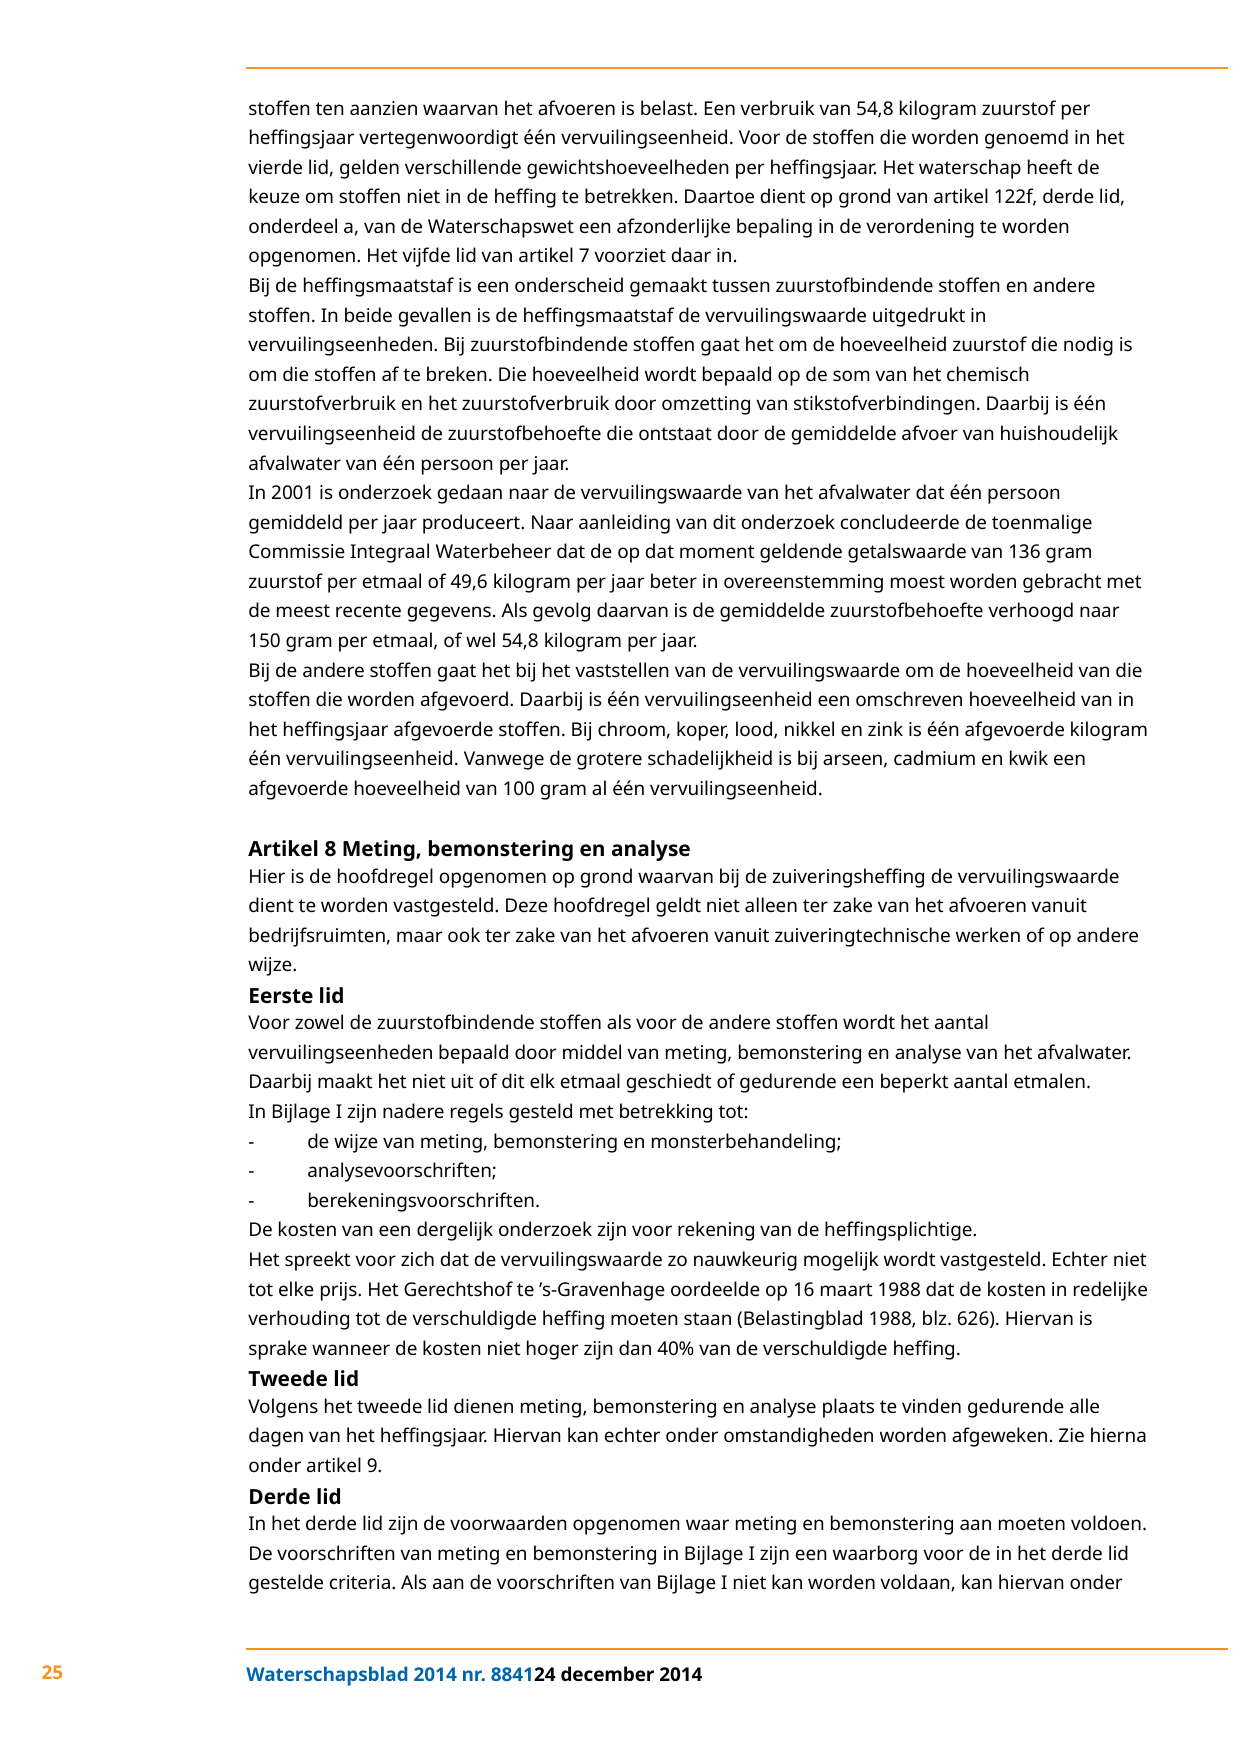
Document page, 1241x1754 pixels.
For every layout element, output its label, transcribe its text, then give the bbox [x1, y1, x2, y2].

text De kosten van een dergelijk onderzoek zijn voor rekening van de heffingsplichtige. [248, 1217, 1152, 1242]
text stoffen ten aanzien waarvan het afvoeren is belast. Een verbruik van 54,8 kilogram zuurstof per heffingsjaar vertegenwoordigt één vervuilingseenheid. Voor de stoffen die worden genoemd in het vierde lid, gelden verschillende gewichtshoeveelheden per heffingsjaar. Het waterschap heeft de keuze om stoffen niet in de heffing te betrekken. Daartoe dient op grond van artikel 122f, derde lid, onderdeel a, van de Waterschapswet een afzonderlijke bepaling in de verordening te worden opgenomen. Het vijfde lid van artikel 7 voorziet daar in. [248, 95, 1152, 268]
text Het spreekt voor zich dat de vervuilingswaarde zo nauwkeurig mogelijk wordt vastgesteld. Echter niet tot elke prijs. Het Gerechtshof te ’s-Gravenhage oordeelde op 16 maart 1988 dat de kosten in redelijke verhouding tot de verschuldigde heffing moeten staan (Belastingblad 1988, blz. 626). Hiervan is sprake wanneer de kosten niet hoger zijn dan 40% van de verschuldigde heffing. [248, 1246, 1152, 1361]
text Bij de andere stoffen gaat het bij het vaststellen van de vervuilingswaarde om de hoeveelheid van die stoffen die worden afgevoerd. Daarbij is één vervuilingseenheid een omschreven hoeveelheid van in het heffingsjaar afgevoerde stoffen. Bij chroom, koper, lood, nikkel en zink is één afgevoerde kilogram één vervuilingseenheid. Vanwege de grotere schadelijkheid is bij arseen, cadmium en kwik een afgevoerde hoeveelheid van 100 gram al één vervuilingseenheid. [248, 657, 1152, 801]
text In het derde lid zijn de voorwaarden opgenomen waar meting en bemonstering aan moeten voldoen. De voorschriften van meting en bemonstering in Bijlage I zijn een waarborg voor de in het derde lid gestelde criteria. Als aan de voorschriften van Bijlage I niet kan worden voldaan, kan hiervan onder [248, 1510, 1152, 1595]
list de wijze van meting, bemonstering en monsterbehandeling; [248, 1128, 1152, 1154]
text In 2001 is onderzoek gedaan naar de vervuilingswaarde van het afvalwater dat één persoon gemiddeld per jaar produceert. Naar aanleiding van dit onderzoek concludeerde de toenmalige Commissie Integraal Waterbeheer dat de op dat moment geldende getalswaarde van 136 gram zuurstof per etmaal of 49,6 kilogram per jaar beter in overeenstemming moest worden gebracht met de meest recente gegevens. Als gevolg daarvan is de gemiddelde zuurstofbehoefte verhoogd naar 150 gram per etmaal, of wel 54,8 kilogram per jaar. [248, 479, 1152, 653]
list berekeningsvoorschriften. [248, 1187, 1152, 1213]
picture [41, 47, 231, 172]
list analysevoorschriften; [248, 1157, 1152, 1183]
text Tweede lid [248, 1364, 1152, 1393]
text In Bijlage I zijn nadere regels gesteld met betrekking tot: [248, 1098, 1152, 1124]
text Eerste lid [248, 981, 1152, 1009]
text Bij de heffingsmaatstaf is een onderscheid gemaakt tussen zuurstofbindende stoffen en andere stoffen. In beide gevallen is de heffingsmaatstaf de vervuilingswaarde uitgedrukt in vervuilingseenheden. Bij zuurstofbindende stoffen gaat het om de hoeveelheid zuurstof die nodig is om die stoffen af te breken. Die hoeveelheid wordt bepaald op de som van het chemisch zuurstofverbruik en het zuurstofverbruik door omzetting van stikstofverbindingen. Daarbij is één vervuilingseenheid de zuurstofbehoefte die ontstaat door de gemiddelde afvoer van huishoudelijk afvalwater van één persoon per jaar. [248, 272, 1152, 476]
text Hier is de hoofdregel opgenomen op grond waarvan bij de zuiveringsheffing de vervuilingswaarde dient te worden vastgesteld. Deze hoofdregel geldt niet alleen ter zake van het afvoeren vanuit bedrijfsruimten, maar ook ter zake van het afvoeren vanuit zuiveringtechnische werken of op andere wijze. [248, 863, 1152, 977]
text Voor zowel de zuurstofbindende stoffen als voor de andere stoffen wordt het aantal vervuilingseenheden bepaald door middel van meting, bemonstering en analyse van het afvalwater. Daarbij maakt het niet uit of dit elk etmaal geschiedt of gedurende een beperkt aantal etmalen. [248, 1009, 1152, 1094]
text Volgens het tweede lid dienen meting, bemonstering en analyse plaats te vinden gedurende alle dagen van het heffingsjaar. Hiervan kan echter onder omstandigheden worden afgeweken. Zie hierna onder artikel 9. [248, 1393, 1152, 1478]
text Derde lid [248, 1482, 1152, 1510]
text Artikel 8 Meting, bemonstering en analyse [248, 834, 1152, 863]
